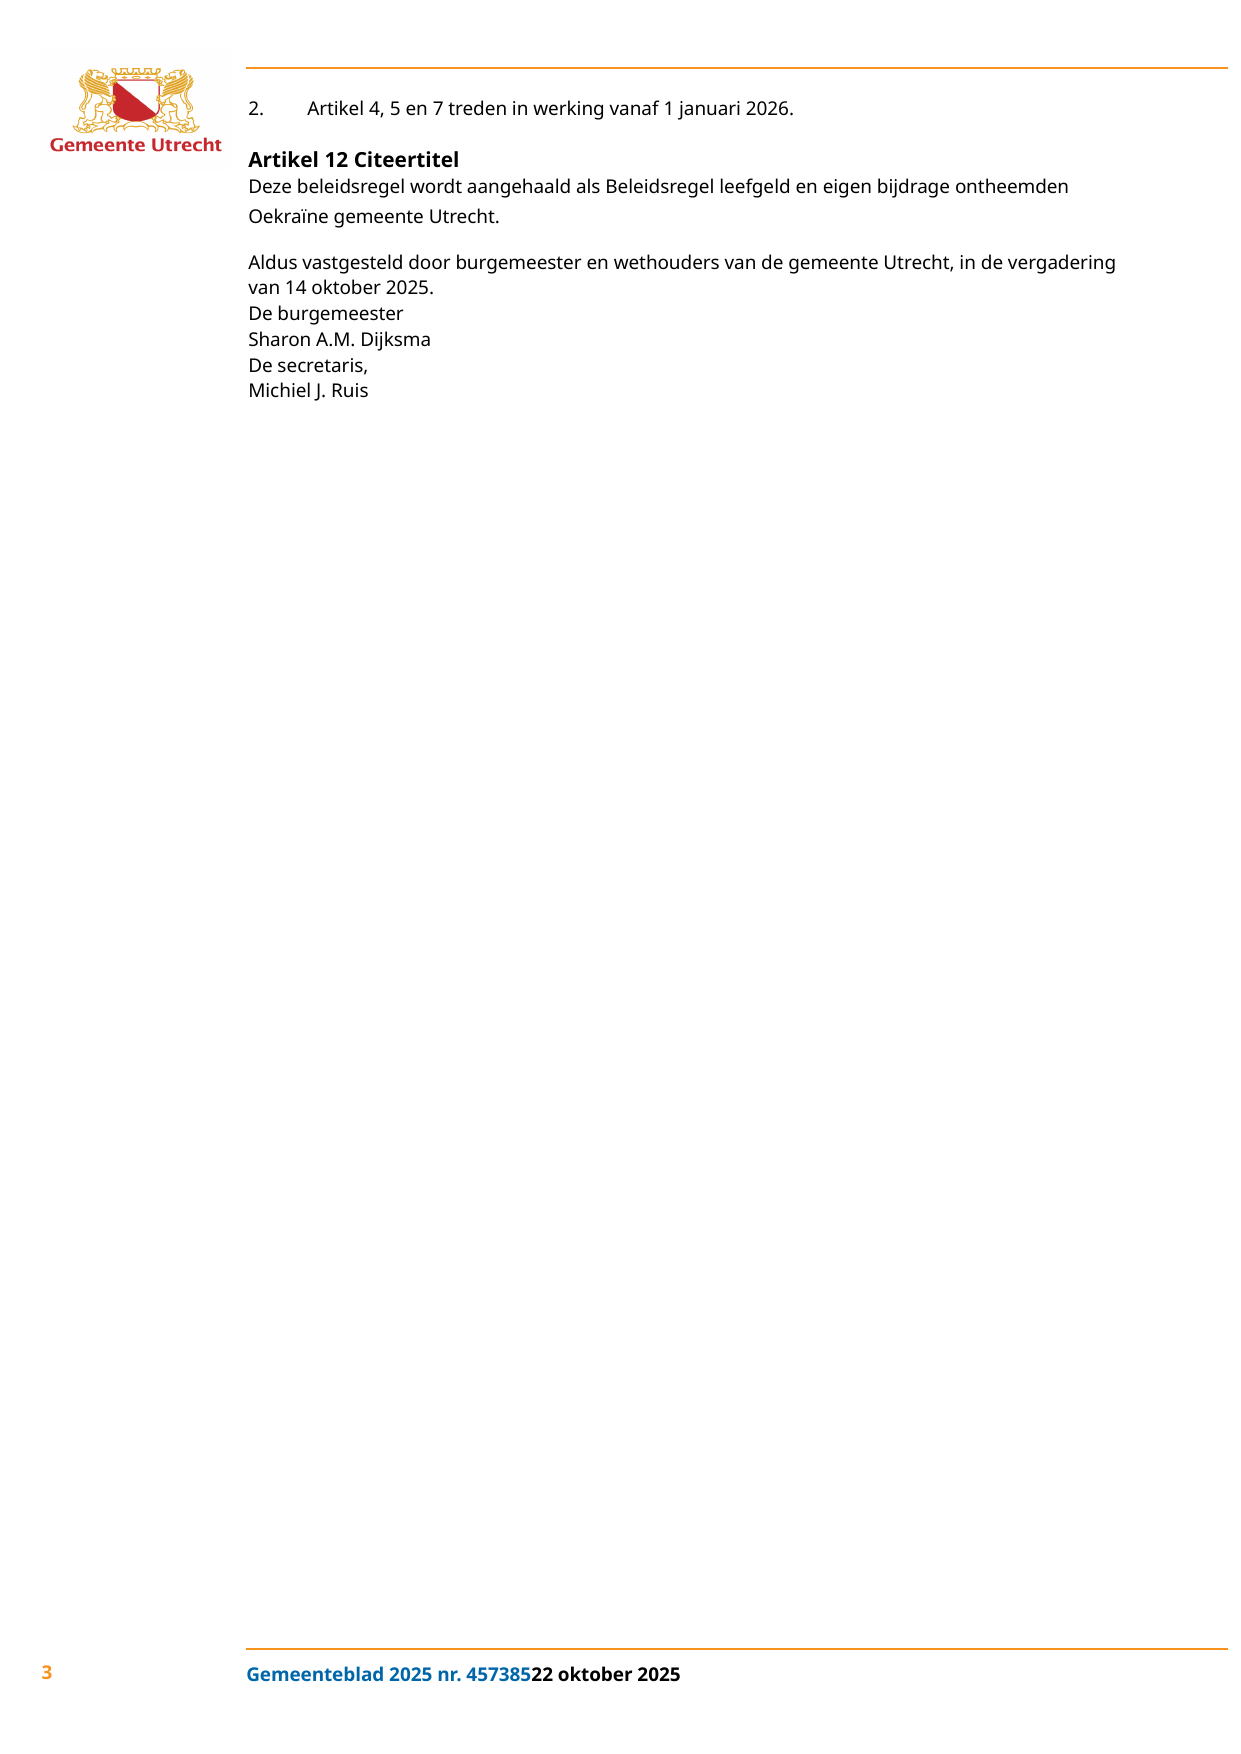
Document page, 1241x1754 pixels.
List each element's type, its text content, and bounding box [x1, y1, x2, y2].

text Michiel J. Ruis [248, 377, 1152, 403]
text De secretaris, [248, 352, 1152, 377]
picture [41, 47, 231, 172]
text De burgemeester [248, 300, 1152, 326]
text Sharon A.M. Dijksma [248, 326, 1152, 352]
text Aldus vastgesteld door burgemeester en wethouders van de gemeente Utrecht, in de vergadering van 14 oktober 2025. [248, 249, 1152, 300]
text Deze beleidsregel wordt aangehaald als Beleidsregel leefgeld en eigen bijdrage ontheemden Oekraïne gemeente Utrecht. [248, 174, 1152, 229]
list Artikel 4, 5 en 7 treden in werking vanaf 1 januari 2026. [248, 95, 1152, 121]
text Artikel 12 Citeertitel [248, 145, 1152, 174]
